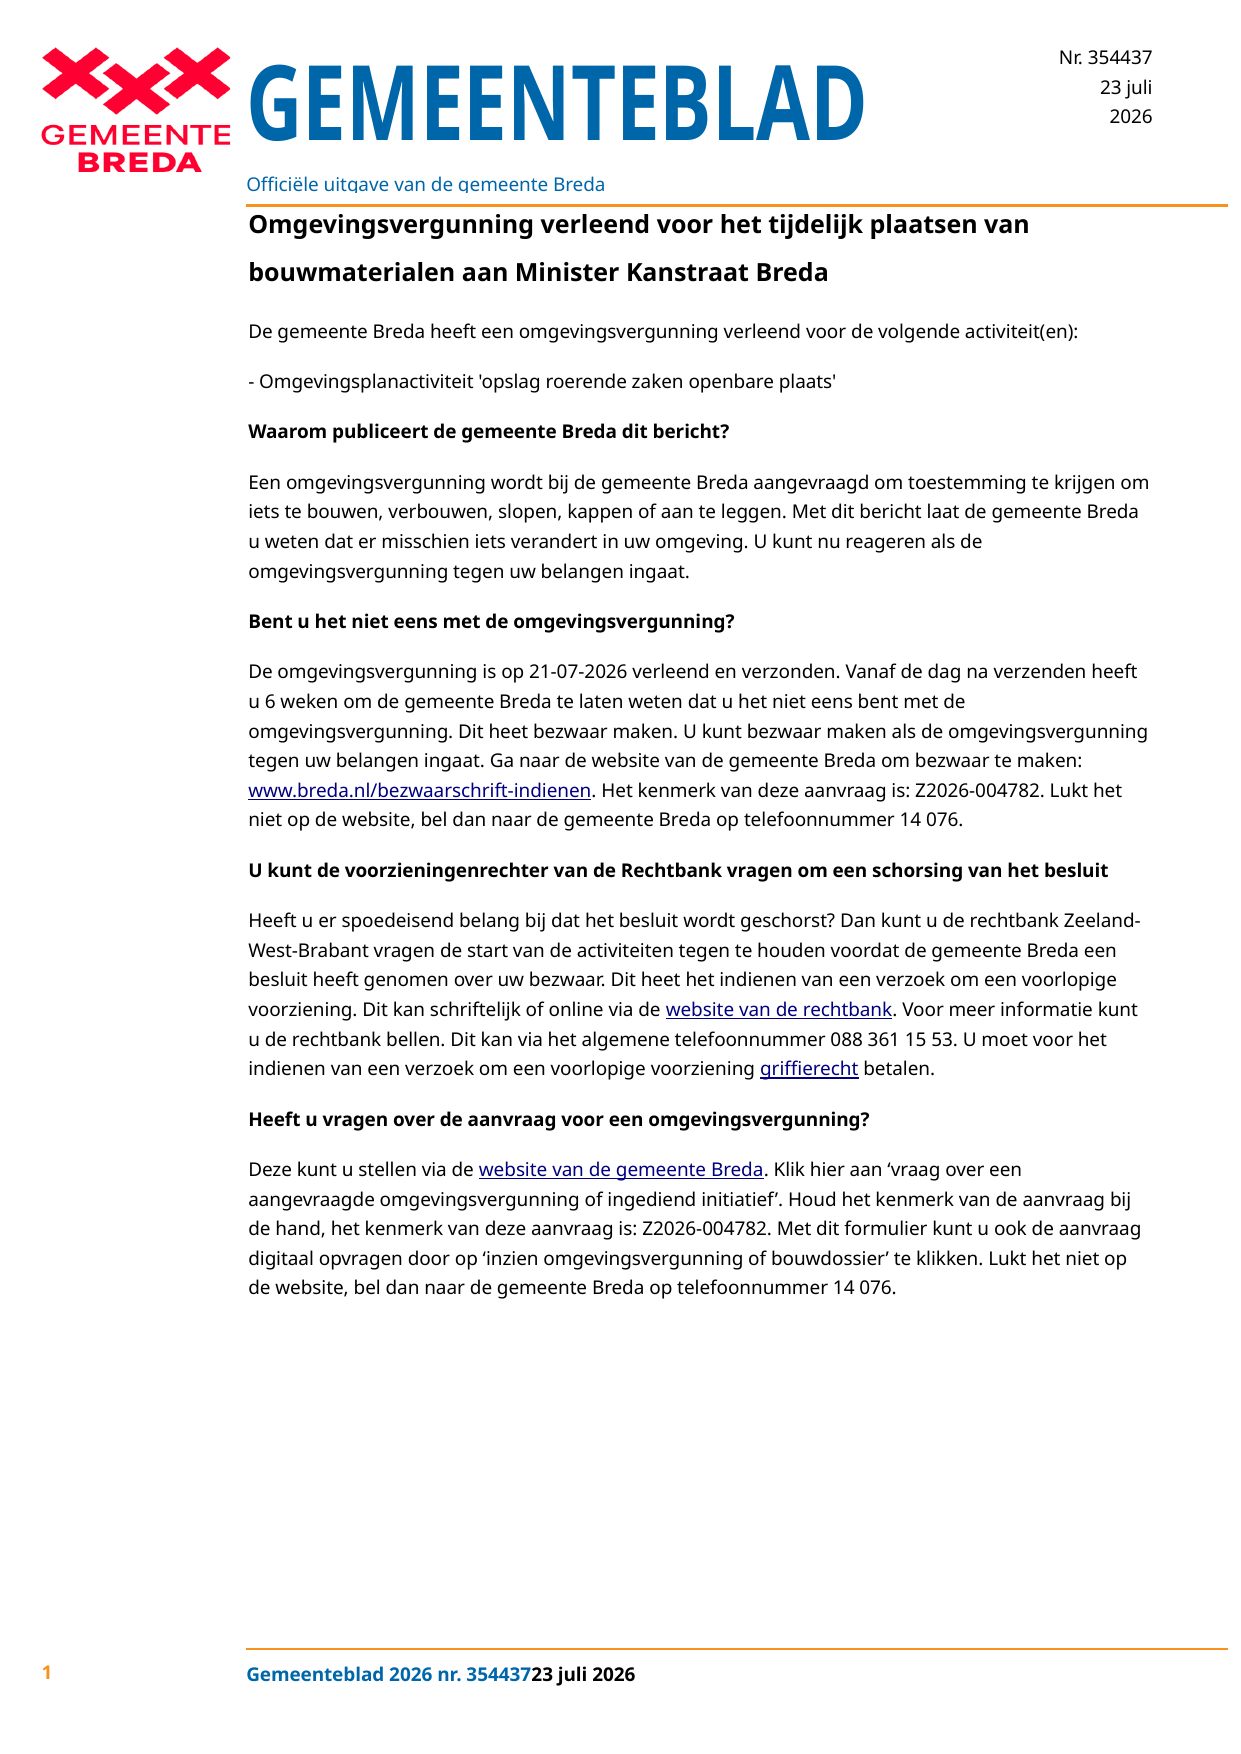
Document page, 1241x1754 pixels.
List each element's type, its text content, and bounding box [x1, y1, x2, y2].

text U kunt de voorzieningenrechter van de Rechtbank vragen om een schorsing van het besluit [248, 857, 1152, 883]
picture [41, 47, 231, 172]
text Waarom publiceert de gemeente Breda dit bericht? [248, 419, 1152, 444]
text Heeft u vragen over de aanvraag voor een omgevingsvergunning? [248, 1106, 1152, 1132]
text De gemeente Breda heeft een omgevingsvergunning verleend voor de volgende activiteit(en): [248, 318, 1152, 344]
text Heeft u er spoedeisend belang bij dat het besluit wordt geschorst? Dan kunt u de rechtbank Zeeland-West-Brabant vragen de start van de activiteiten tegen te houden voordat de gemeente Breda een besluit heeft genomen over uw bezwaar. Dit heet het indienen van een verzoek om een voorlopige voorziening. Dit kan schriftelijk of online via de website van de rechtbank. Voor meer informatie kunt u de rechtbank bellen. Dit kan via het algemene telefoonnummer 088 361 15 53. U moet voor het indienen van een verzoek om een voorlopige voorziening griffierecht betalen. [248, 907, 1152, 1081]
text Omgevingsvergunning verleend voor het tijdelijk plaatsen van bouwmaterialen aan Minister Kanstraat Breda [248, 207, 1152, 288]
text - Omgevingsplanactiviteit 'opslag roerende zaken openbare plaats' [248, 368, 1152, 394]
text Deze kunt u stellen via de website van de gemeente Breda. Klik hier aan ‘vraag over een aangevraagde omgevingsvergunning of ingediend initiatief’. Houd het kenmerk van de aanvraag bij de hand, het kenmerk van deze aanvraag is: Z2026-004782. Met dit formulier kunt u ook de aanvraag digitaal opvragen door op ‘inzien omgevingsvergunning of bouwdossier’ te klikken. Lukt het niet op de website, bel dan naar de gemeente Breda op telefoonnummer 14 076. [248, 1156, 1152, 1300]
text Bent u het niet eens met de omgevingsvergunning? [248, 608, 1152, 634]
text De omgevingsvergunning is op 21-07-2026 verleend en verzonden. Vanaf de dag na verzenden heeft u 6 weken om de gemeente Breda te laten weten dat u het niet eens bent met de omgevingsvergunning. Dit heet bezwaar maken. U kunt bezwaar maken als de omgevingsvergunning tegen uw belangen ingaat. Ga naar de website van de gemeente Breda om bezwaar te maken: www.breda.nl/bezwaarschrift-indienen. Het kenmerk van deze aanvraag is: Z2026-004782. Lukt het niet op de website, bel dan naar de gemeente Breda op telefoonnummer 14 076. [248, 659, 1152, 832]
text Een omgevingsvergunning wordt bij de gemeente Breda aangevraagd om toestemming te krijgen om iets te bouwen, verbouwen, slopen, kappen of aan te leggen. Met dit bericht laat de gemeente Breda u weten dat er misschien iets verandert in uw omgeving. U kunt nu reageren als de omgevingsvergunning tegen uw belangen ingaat. [248, 469, 1152, 584]
